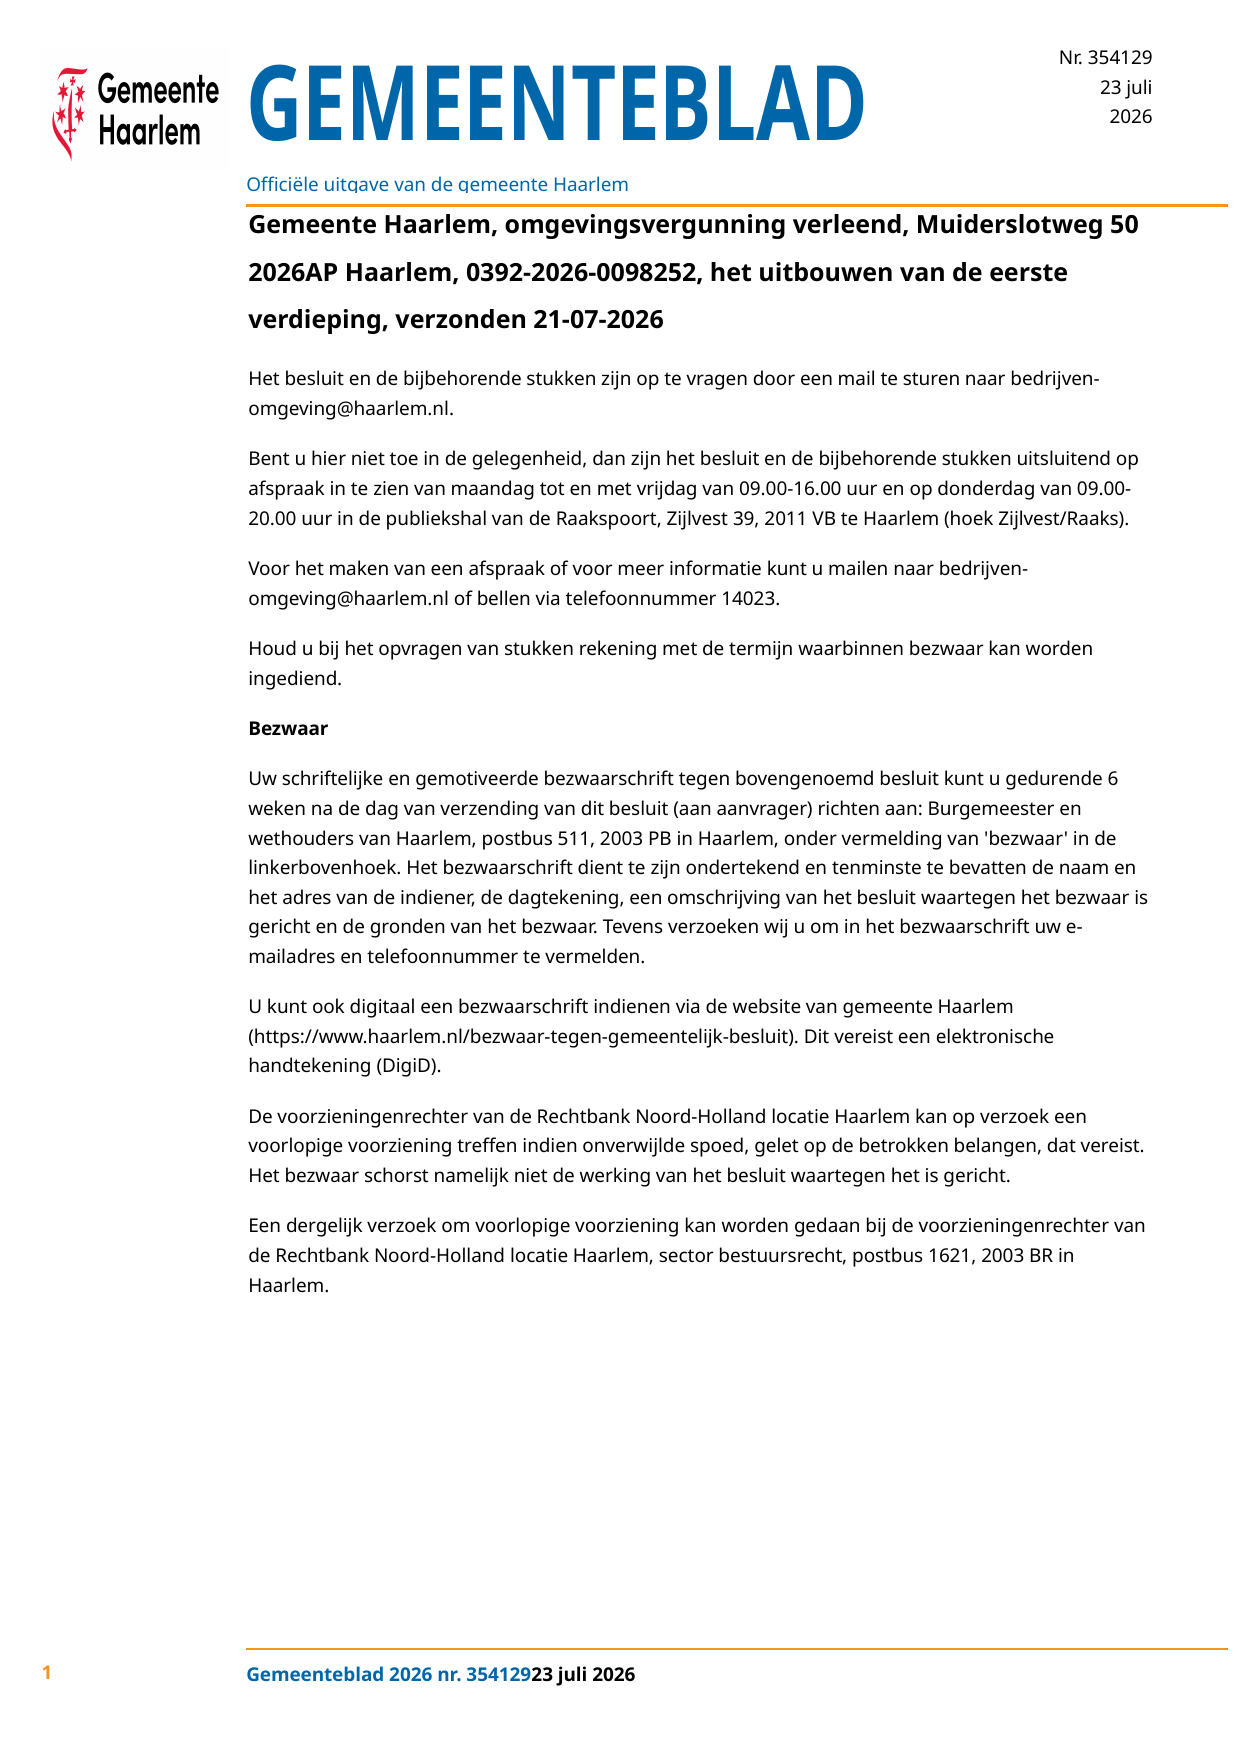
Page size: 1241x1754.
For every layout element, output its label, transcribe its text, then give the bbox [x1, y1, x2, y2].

text Bezwaar [248, 715, 1152, 741]
text U kunt ook digitaal een bezwaarschrift indienen via de website van gemeente Haarlem (https://www.haarlem.nl/bezwaar-tegen-gemeentelijk-besluit). Dit vereist een elektronische handtekening (DigiD). [248, 993, 1152, 1078]
text De voorzieningenrechter van de Rechtbank Noord-Holland locatie Haarlem kan op verzoek een voorlopige voorziening treffen indien onverwijlde spoed, gelet op de betrokken belangen, dat vereist. Het bezwaar schorst namelijk niet de werking van het besluit waartegen het is gericht. [248, 1103, 1152, 1188]
text Bent u hier niet toe in de gelegenheid, dan zijn het besluit en de bijbehorende stukken uitsluitend op afspraak in te zien van maandag tot en met vrijdag van 09.00-16.00 uur en op donderdag van 09.00-20.00 uur in de publiekshal van de Raakspoort, Zijlvest 39, 2011 VB te Haarlem (hoek Zijlvest/Raaks). [248, 446, 1152, 530]
picture [41, 47, 231, 172]
text Gemeente Haarlem, omgevingsvergunning verleend, Muiderslotweg 50 2026AP Haarlem, 0392-2026-0098252, het uitbouwen van de eerste verdieping, verzonden 21-07-2026 [248, 207, 1152, 336]
text Het besluit en de bijbehorende stukken zijn op te vragen door een mail te sturen naar bedrijven-omgeving@haarlem.nl. [248, 366, 1152, 421]
text Een dergelijk verzoek om voorlopige voorziening kan worden gedaan bij de voorzieningenrechter van de Rechtbank Noord-Holland locatie Haarlem, sector bestuursrecht, postbus 1621, 2003 BR in Haarlem. [248, 1213, 1152, 1297]
text Voor het maken van een afspraak of voor meer informatie kunt u mailen naar bedrijven-omgeving@haarlem.nl of bellen via telefoonnummer 14023. [248, 555, 1152, 610]
text Uw schriftelijke en gemotiveerde bezwaarschrift tegen bovengenoemd besluit kunt u gedurende 6 weken na de dag van verzending van dit besluit (aan aanvrager) richten aan: Burgemeester en wethouders van Haarlem, postbus 511, 2003 PB in Haarlem, onder vermelding van 'bezwaar' in de linkerbovenhoek. Het bezwaarschrift dient te zijn ondertekend en tenminste te bevatten de naam en het adres van de indiener, de dagtekening, een omschrijving van het besluit waartegen het bezwaar is gericht en de gronden van het bezwaar. Tevens verzoeken wij u om in het bezwaarschrift uw e-mailadres en telefoonnummer te vermelden. [248, 766, 1152, 969]
text Houd u bij het opvragen van stukken rekening met de termijn waarbinnen bezwaar kan worden ingediend. [248, 635, 1152, 690]
